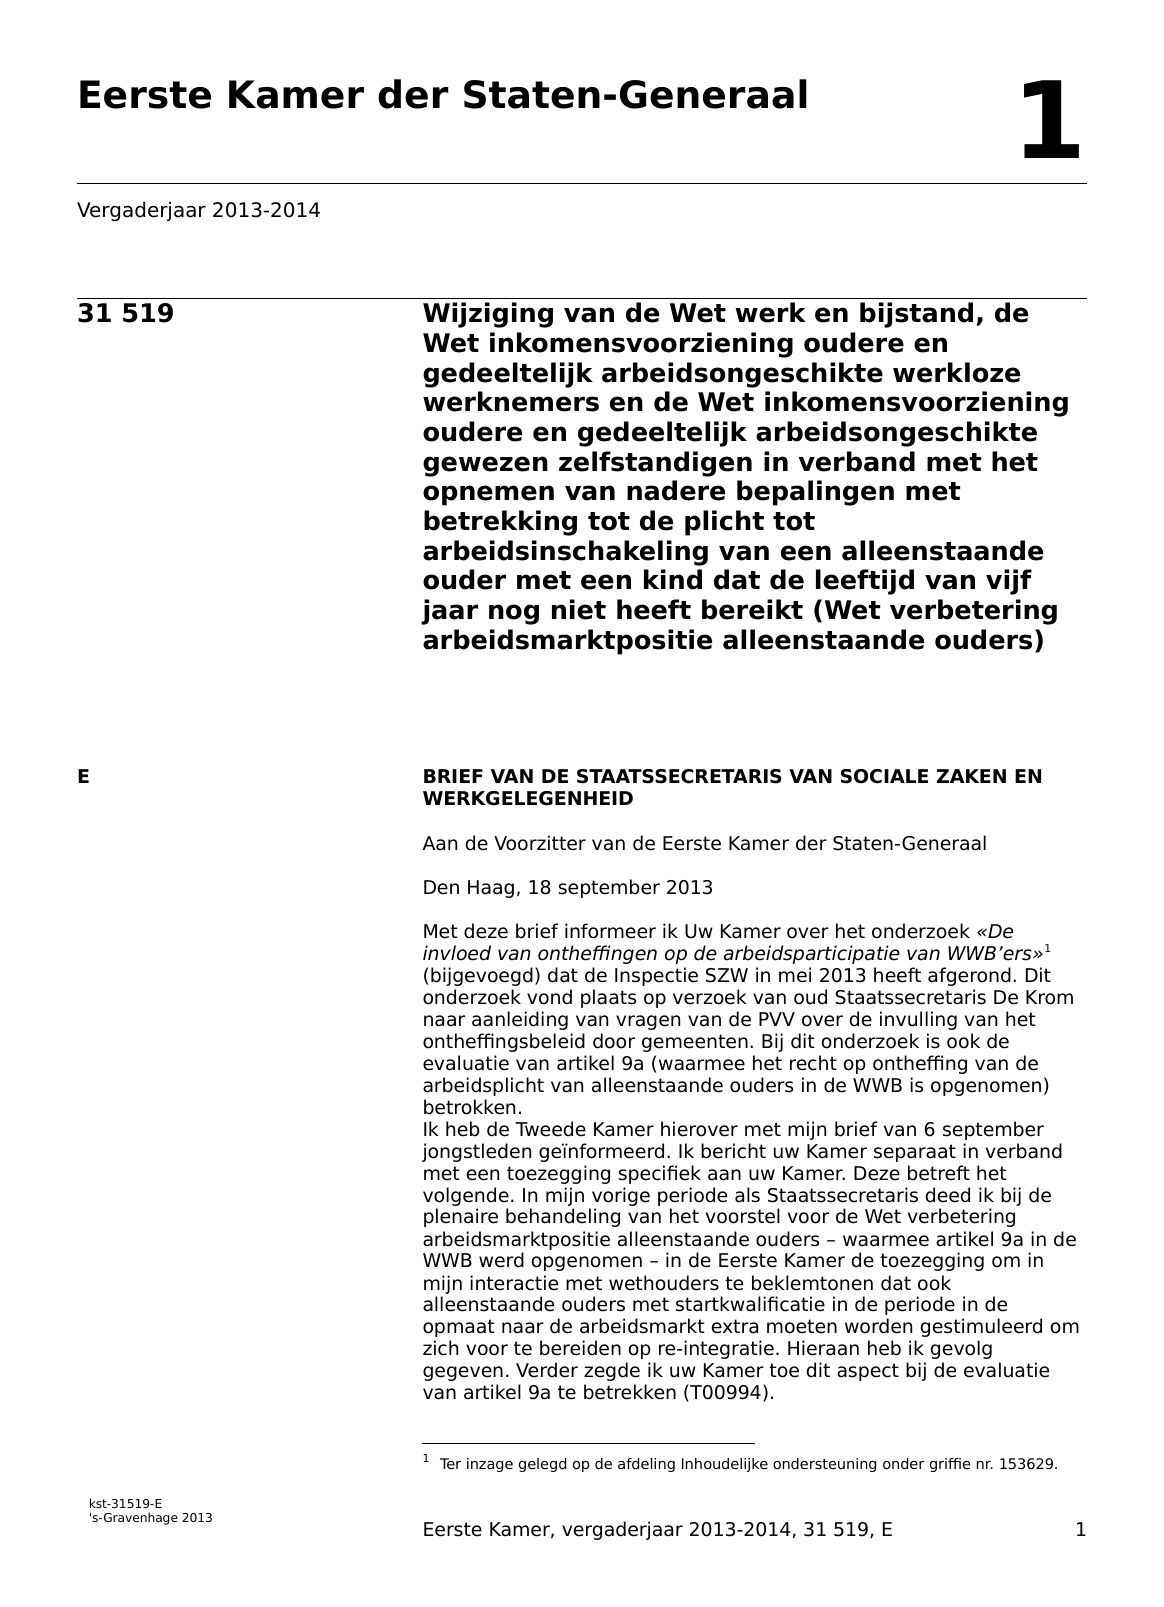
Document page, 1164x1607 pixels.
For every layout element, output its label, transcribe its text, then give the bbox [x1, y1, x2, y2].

text Aan de Voorzitter van de Eerste Kamer der Staten-Generaal [422, 832, 1087, 854]
table_header Eerste Kamer der Staten-Generaal [77, 59, 886, 183]
text kst-31519-E [88, 1497, 323, 1511]
text Ik heb de Tweede Kamer hierover met mijn brief van 6 september jongstleden geïnformeerd. Ik bericht uw Kamer separaat in verband met een toezegging specifiek aan uw Kamer. Deze betreft het volgende. In mijn vorige periode als Staatssecretaris deed ik bij de plenaire behandeling van het voorstel voor de Wet verbetering arbeidsmarktpositie alleenstaande ouders – waarmee artikel 9a in de WWB werd opgenomen – in de Eerste Kamer de toezegging om in mijn interactie met wethouders te beklemtonen dat ook alleenstaande ouders met startkwalificatie in de periode in de opmaat naar de arbeidsmarkt extra moeten worden gestimuleerd om zich voor te bereiden op re-integratie. Hieraan heb ik gevolg gegeven. Verder zegde ik uw Kamer toe dit aspect bij de evaluatie van artikel 9a te betrekken (T00994). [422, 1118, 1087, 1404]
text 's-Gravenhage 2013 [88, 1511, 323, 1525]
text Den Haag, 18 september 2013 [422, 877, 1087, 898]
subtitle E BRIEF VAN DE STAATSSECRETARIS VAN SOCIALE ZAKEN EN WERKGELEGENHEID [77, 766, 1087, 810]
subtitle 31 519 Wijziging van de Wet werk en bijstand, de Wet inkomensvoorziening oudere en gedeeltelijk arbeidsongeschikte werkloze werknemers en de Wet inkomensvoorziening oudere en gedeeltelijk arbeidsongeschikte gewezen zelfstandigen in verband met het opnemen van nadere bepalingen met betrekking tot de plicht tot arbeidsinschakeling van een alleenstaande ouder met een kind dat de leeftijd van vijf jaar nog niet heeft bereikt (Wet verbetering arbeidsmarktpositie alleenstaande ouders) [77, 299, 1087, 655]
text Met deze brief informeer ik Uw Kamer over het onderzoek «De invloed van ontheffingen op de arbeidsparticipatie van WWB’ers» (bijgevoegd) dat de Inspectie SZW in mei 2013 heeft afgerond. Dit onderzoek vond plaats op verzoek van oud Staatssecretaris De Krom naar aanleiding van vragen van de PVV over de invulling van het ontheffingsbeleid door gemeenten. Bij dit onderzoek is ook de evaluatie van artikel 9a (waarmee het recht op ontheffing van de arbeidsplicht van alleenstaande ouders in de WWB is opgenomen) betrokken. [422, 921, 1087, 1118]
text Ter inzage gelegd op de afdeling Inhoudelijke ondersteuning onder griffie nr. 153629. [422, 1452, 1087, 1474]
table_cell Vergaderjaar 2013-2014 [77, 184, 1087, 298]
table_header 1 [886, 59, 1087, 183]
